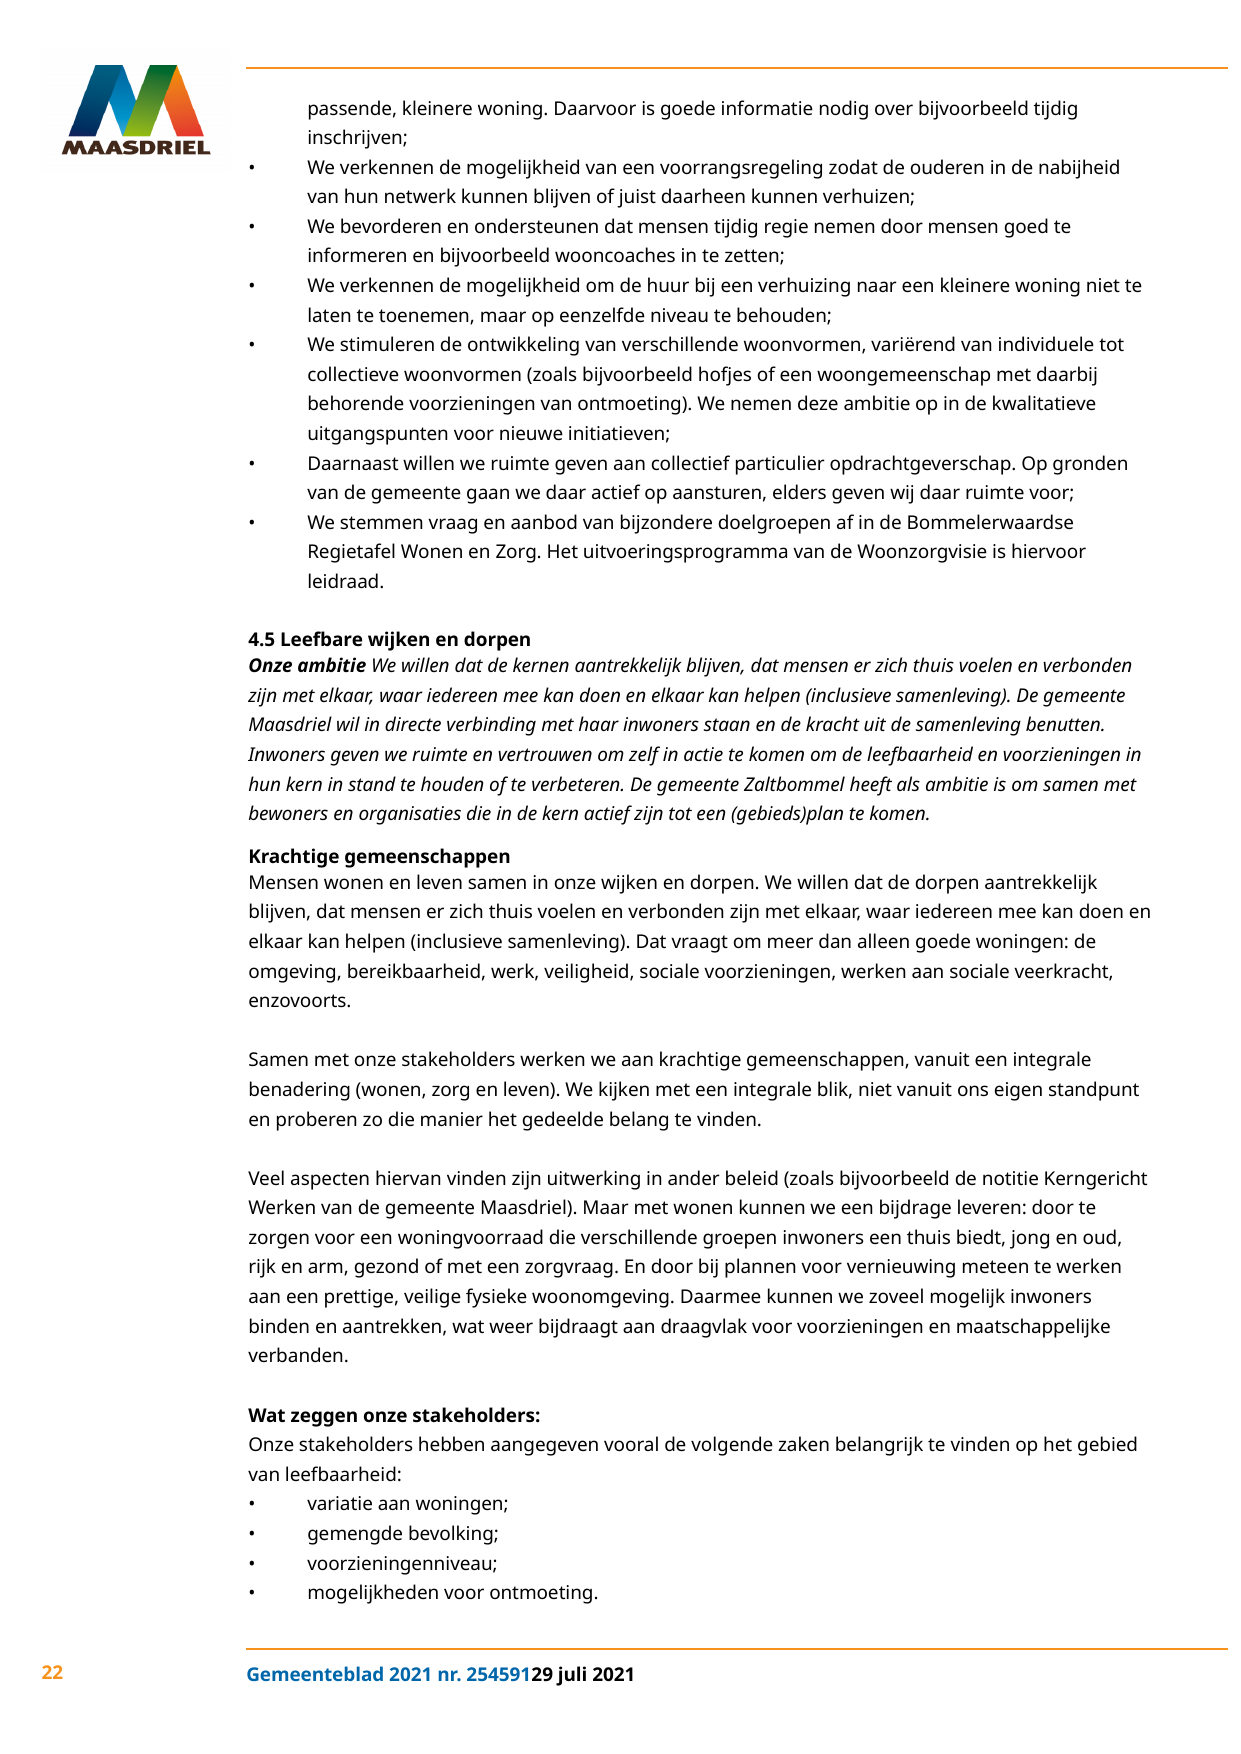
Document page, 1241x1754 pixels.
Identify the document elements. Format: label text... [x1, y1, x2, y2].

text Samen met onze stakeholders werken we aan krachtige gemeenschappen, vanuit een integrale benadering (wonen, zorg en leven). We kijken met een integrale blik, niet vanuit ons eigen standpunt en proberen zo die manier het gedeelde belang te vinden. [248, 1047, 1152, 1132]
picture [41, 47, 231, 172]
text Krachtige gemeenschappen [248, 843, 1152, 869]
text Veel aspecten hiervan vinden zijn uitwerking in ander beleid (zoals bijvoorbeeld de notitie Kerngericht Werken van de gemeente Maasdriel). Maar met wonen kunnen we een bijdrage leveren: door te zorgen voor een woningvoorraad die verschillende groepen inwoners een thuis biedt, jong en oud, rijk en arm, gezond of met een zorgvraag. En door bij plannen voor vernieuwing meteen te werken aan een prettige, veilige fysieke woonomgeving. Daarmee kunnen we zoveel mogelijk inwoners binden en aantrekken, wat weer bijdraagt aan draagvlak voor voorzieningen en maatschappelijke verbanden. [248, 1165, 1152, 1368]
text Onze ambitie We willen dat de kernen aantrekkelijk blijven, dat mensen er zich thuis voelen en verbonden zijn met elkaar, waar iedereen mee kan doen en elkaar kan helpen (inclusieve samenleving). De gemeente Maasdriel wil in directe verbinding met haar inwoners staan en de kracht uit de samenleving benutten. Inwoners geven we ruimte en vertrouwen om zelf in actie te komen om de leefbaarheid en voorzieningen in hun kern in stand te houden of te verbeteren. De gemeente Zaltbommel heeft als ambitie is om samen met bewoners en organisaties die in de kern actief zijn tot een (gebieds)plan te komen. [248, 652, 1152, 826]
table_header passende, kleinere woning. Daarvoor is goede informatie nodig over bijvoorbeeld tijdig inschrijven; We verkennen de mogelijkheid van een voorrangsregeling zodat de ouderen in de nabijheid van hun netwerk kunnen blijven of juist daarheen kunnen verhuizen; We bevorderen en ondersteunen dat mensen tijdig regie nemen door mensen goed te informeren en bijvoorbeeld wooncoaches in te zetten; We verkennen de mogelijkheid om de huur bij een verhuizing naar een kleinere woning niet te laten te toenemen, maar op eenzelfde niveau te behouden; We stimuleren de ontwikkeling van verschillende woonvormen, variërend van individuele tot collectieve woonvormen (zoals bijvoorbeeld hofjes of een woongemeenschap met daarbij behorende voorzieningen van ontmoeting). We nemen deze ambitie op in de kwalitatieve uitgangspunten voor nieuwe initiatieven; Daarnaast willen we ruimte geven aan collectief particulier opdrachtgeverschap. Op gronden van de gemeente gaan we daar actief op aansturen, elders geven wij daar ruimte voor; We stemmen vraag en aanbod van bijzondere doelgroepen af in de Bommelerwaardse Regietafel Wonen en Zorg. Het uitvoeringsprogramma van de Woonzorgvisie is hiervoor leidraad. [248, 95, 1152, 594]
text 4.5 Leefbare wijken en dorpen [248, 627, 1152, 652]
text Mensen wonen en leven samen in onze wijken en dorpen. We willen dat de dorpen aantrekkelijk blijven, dat mensen er zich thuis voelen en verbonden zijn met elkaar, waar iedereen mee kan doen en elkaar kan helpen (inclusieve samenleving). Dat vraagt om meer dan alleen goede woningen: de omgeving, bereikbaarheid, werk, veiligheid, sociale voorzieningen, werken aan sociale veerkracht, enzovoorts. [248, 869, 1152, 1013]
table_header Wat zeggen onze stakeholders: Onze stakeholders hebben aangegeven vooral de volgende zaken belangrijk te vinden op het gebied van leefbaarheid: variatie aan woningen; gemengde bevolking; voorzieningenniveau; mogelijkheden voor ontmoeting. [248, 1402, 1152, 1605]
